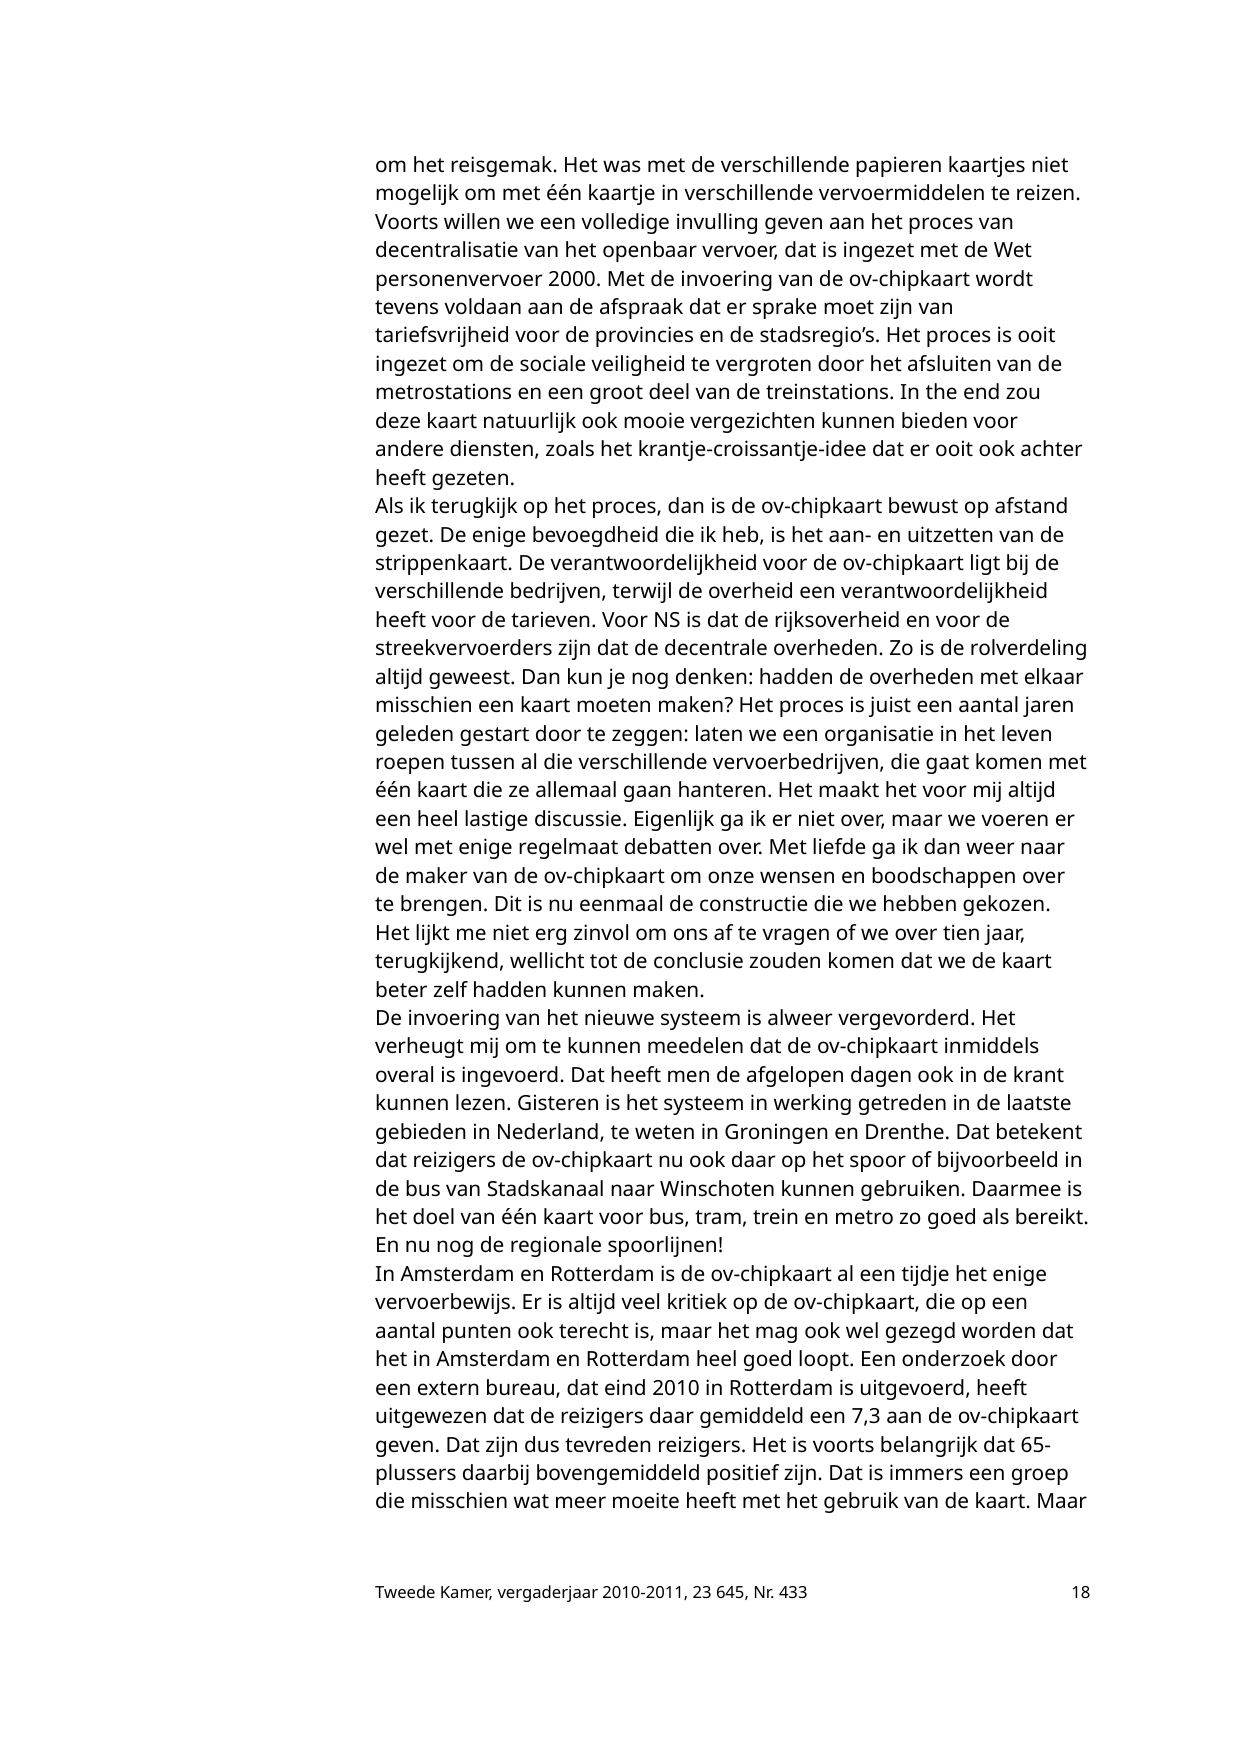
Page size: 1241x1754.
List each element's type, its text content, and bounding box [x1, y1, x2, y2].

text De invoering van het nieuwe systeem is alweer vergevorderd. Het verheugt mij om te kunnen meedelen dat de ov-chipkaart inmiddels overal is ingevoerd. Dat heeft men de afgelopen dagen ook in de krant kunnen lezen. Gisteren is het systeem in werking getreden in de laatste gebieden in Nederland, te weten in Groningen en Drenthe. Dat betekent dat reizigers de ov-chipkaart nu ook daar op het spoor of bijvoorbeeld in de bus van Stadskanaal naar Winschoten kunnen gebruiken. Daarmee is het doel van één kaart voor bus, tram, trein en metro zo goed als bereikt. En nu nog de regionale spoorlijnen! [375, 1003, 1090, 1259]
text In Amsterdam en Rotterdam is de ov-chipkaart al een tijdje het enige vervoerbewijs. Er is altijd veel kritiek op de ov-chipkaart, die op een aantal punten ook terecht is, maar het mag ook wel gezegd worden dat het in Amsterdam en Rotterdam heel goed loopt. Een onderzoek door een extern bureau, dat eind 2010 in Rotterdam is uitgevoerd, heeft uitgewezen dat de reizigers daar gemiddeld een 7,3 aan de ov-chipkaart geven. Dat zijn dus tevreden reizigers. Het is voorts belangrijk dat 65-plussers daarbij bovengemiddeld positief zijn. Dat is immers een groep die misschien wat meer moeite heeft met het gebruik van de kaart. Maar [375, 1259, 1090, 1515]
text om het reisgemak. Het was met de verschillende papieren kaartjes niet mogelijk om met één kaartje in verschillende vervoermiddelen te reizen. Voorts willen we een volledige invulling geven aan het proces van decentralisatie van het openbaar vervoer, dat is ingezet met de Wet personenvervoer 2000. Met de invoering van de ov-chipkaart wordt tevens voldaan aan de afspraak dat er sprake moet zijn van tariefsvrijheid voor de provincies en de stadsregio’s. Het proces is ooit ingezet om de sociale veiligheid te vergroten door het afsluiten van de metrostations en een groot deel van de treinstations. In the end zou deze kaart natuurlijk ook mooie vergezichten kunnen bieden voor andere diensten, zoals het krantje-croissantje-idee dat er ooit ook achter heeft gezeten. [375, 150, 1090, 491]
text Als ik terugkijk op het proces, dan is de ov-chipkaart bewust op afstand gezet. De enige bevoegdheid die ik heb, is het aan- en uitzetten van de strippenkaart. De verantwoordelijkheid voor de ov-chipkaart ligt bij de verschillende bedrijven, terwijl de overheid een verantwoordelijkheid heeft voor de tarieven. Voor NS is dat de rijksoverheid en voor de streekvervoerders zijn dat de decentrale overheden. Zo is de rolverdeling altijd geweest. Dan kun je nog denken: hadden de overheden met elkaar misschien een kaart moeten maken? Het proces is juist een aantal jaren geleden gestart door te zeggen: laten we een organisatie in het leven roepen tussen al die verschillende vervoerbedrijven, die gaat komen met één kaart die ze allemaal gaan hanteren. Het maakt het voor mij altijd een heel lastige discussie. Eigenlijk ga ik er niet over, maar we voeren er wel met enige regelmaat debatten over. Met liefde ga ik dan weer naar de maker van de ov-chipkaart om onze wensen en boodschappen over te brengen. Dit is nu eenmaal de constructie die we hebben gekozen. Het lijkt me niet erg zinvol om ons af te vragen of we over tien jaar, terugkijkend, wellicht tot de conclusie zouden komen dat we de kaart beter zelf hadden kunnen maken. [375, 491, 1090, 1003]
